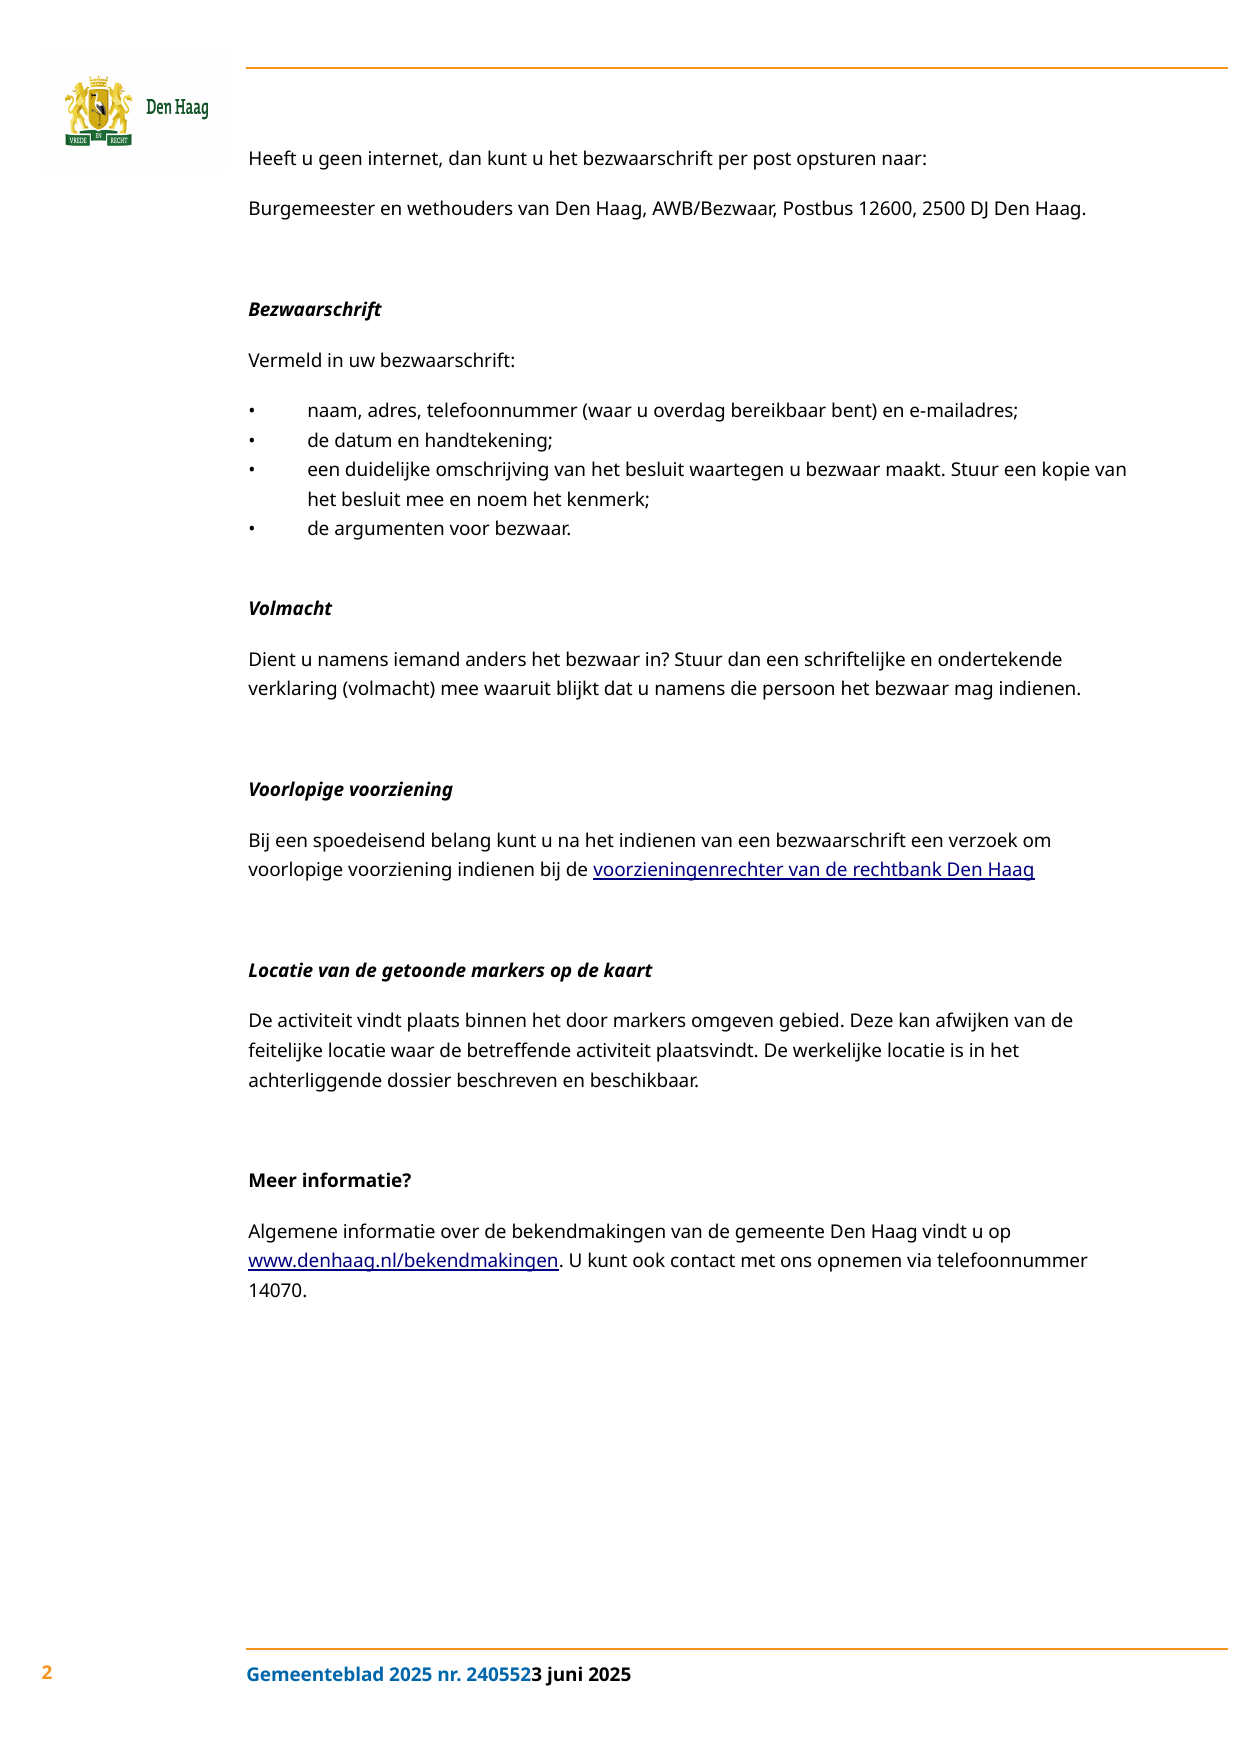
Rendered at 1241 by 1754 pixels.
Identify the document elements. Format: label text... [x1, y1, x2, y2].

text Bezwaarschrift [248, 296, 1152, 322]
text Burgemeester en wethouders van Den Haag, AWB/Bezwaar, Postbus 12600, 2500 DJ Den Haag. [248, 196, 1152, 221]
text Volmacht [248, 596, 1152, 621]
text Meer informatie? [248, 1168, 1152, 1193]
text Vermeld in uw bezwaarschrift: [248, 347, 1152, 373]
list naam, adres, telefoonnummer (waar u overdag bereikbaar bent) en e-mailadres; [248, 397, 1152, 423]
text Locatie van de getoonde markers op de kaart [248, 957, 1152, 983]
text Algemene informatie over de bekendmakingen van de gemeente Den Haag vindt u op www.denhaag.nl/bekendmakingen. U kunt ook contact met ons opnemen via telefoonnummer 14070. [248, 1218, 1152, 1303]
list de argumenten voor bezwaar. [248, 516, 1152, 541]
text Heeft u geen internet, dan kunt u het bezwaarschrift per post opsturen naar: [248, 145, 1152, 171]
list een duidelijke omschrijving van het besluit waartegen u bezwaar maakt. Stuur een kopie van het besluit mee en noem het kenmerk; [248, 456, 1152, 512]
text Bij een spoedeisend belang kunt u na het indienen van een bezwaarschrift een verzoek om voorlopige voorziening indienen bij de voorzieningenrechter van de rechtbank Den Haag [248, 827, 1152, 882]
picture [41, 47, 231, 172]
text De activiteit vindt plaats binnen het door markers omgeven gebied. Deze kan afwijken van de feitelijke locatie waar de betreffende activiteit plaatsvindt. De werkelijke locatie is in het achterliggende dossier beschreven en beschikbaar. [248, 1008, 1152, 1093]
list de datum en handtekening; [248, 427, 1152, 453]
text Dient u namens iemand anders het bezwaar in? Stuur dan een schriftelijke en ondertekende verklaring (volmacht) mee waaruit blijkt dat u namens die persoon het bezwaar mag indienen. [248, 646, 1152, 701]
text Voorlopige voorziening [248, 776, 1152, 802]
